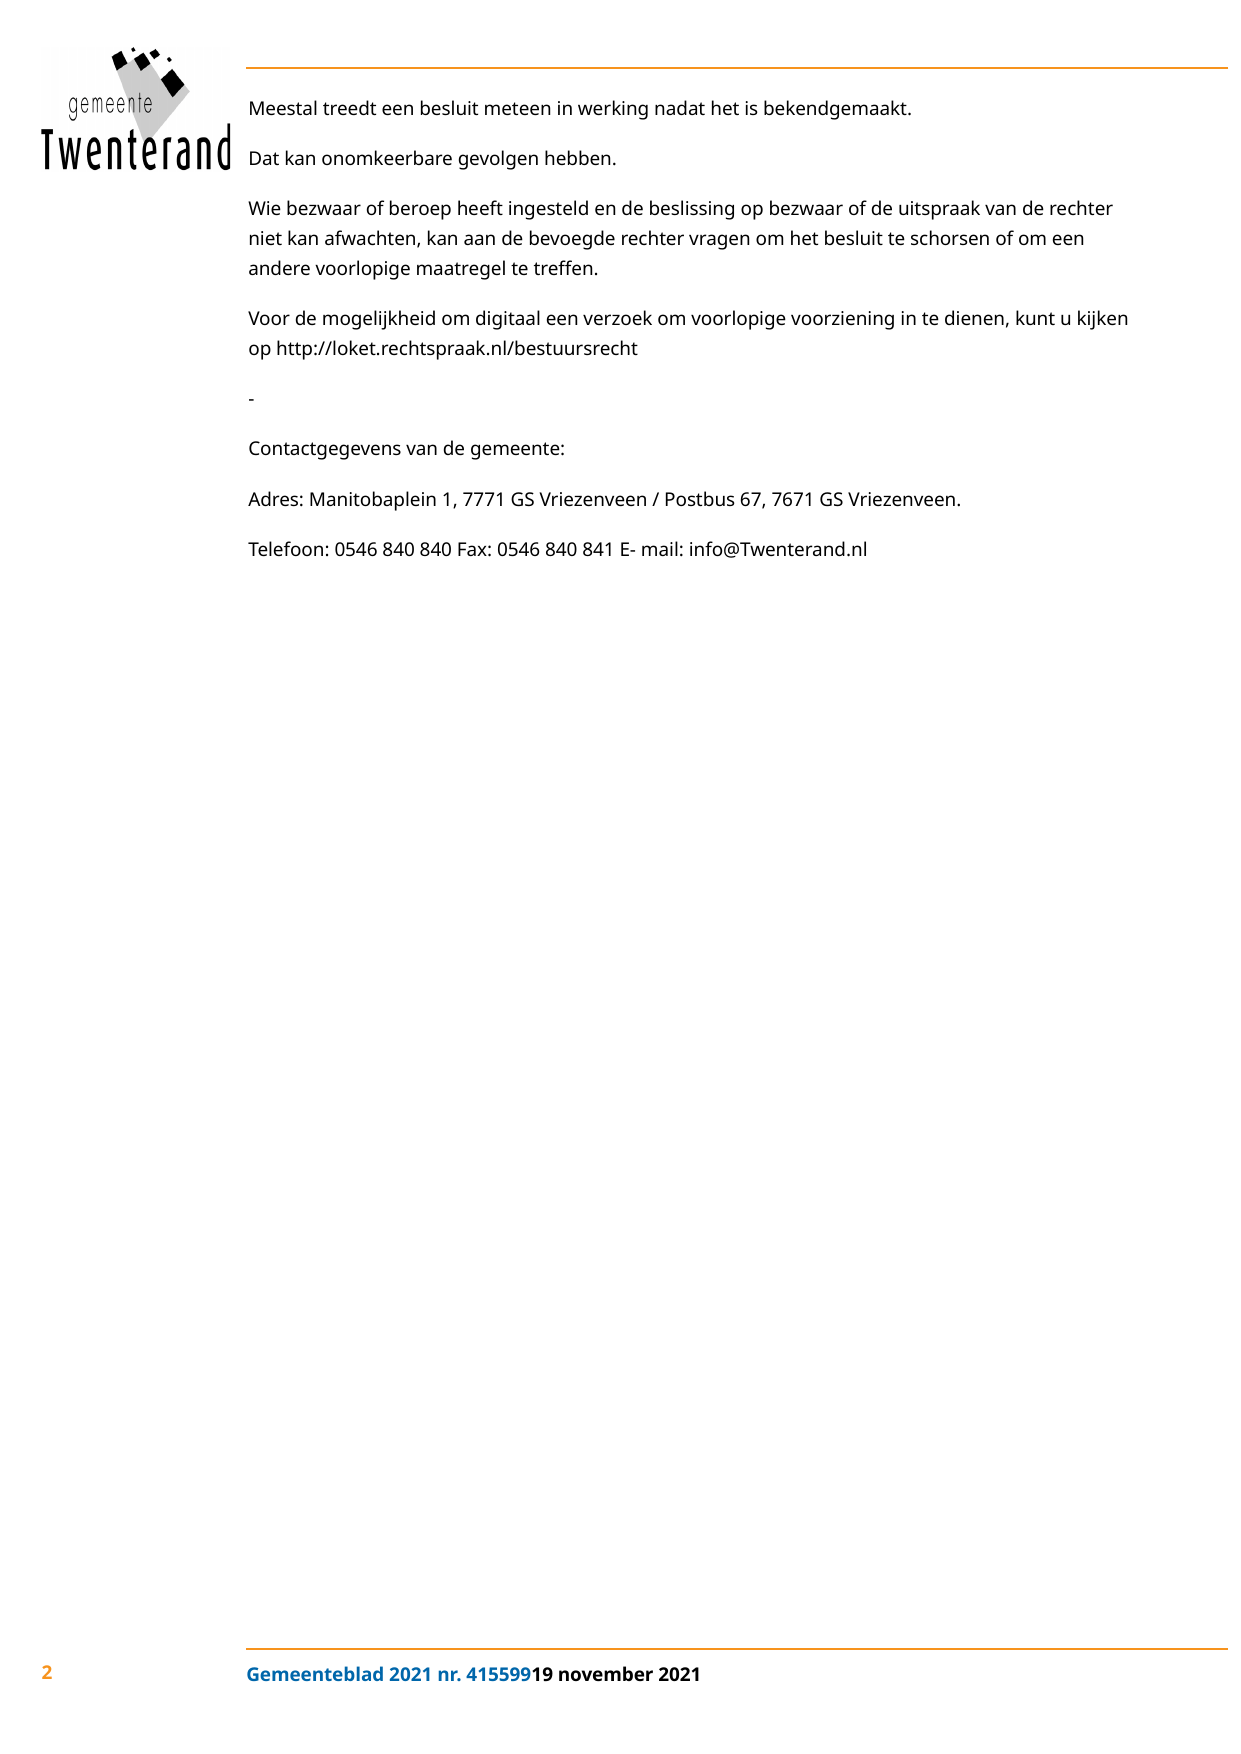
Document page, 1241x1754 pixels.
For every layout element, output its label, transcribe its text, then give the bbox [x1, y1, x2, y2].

text Dat kan onomkeerbare gevolgen hebben. [248, 145, 1152, 171]
text Contactgegevens van de gemeente: [248, 436, 1152, 461]
text Adres: Manitobaplein 1, 7771 GS Vriezenveen / Postbus 67, 7671 GS Vriezenveen. [248, 486, 1152, 512]
picture [41, 47, 231, 172]
text Wie bezwaar of beroep heeft ingesteld en de beslissing op bezwaar of de uitspraak van de rechter niet kan afwachten, kan aan de bevoegde rechter vragen om het besluit te schorsen of om een andere voorlopige maatregel te treffen. [248, 196, 1152, 281]
text Voor de mogelijkheid om digitaal een verzoek om voorlopige voorziening in te dienen, kunt u kijken op http://loket.rechtspraak.nl/bestuursrecht [248, 305, 1152, 361]
text Telefoon: 0546 840 840 Fax: 0546 840 841 E- mail: info@Twenterand.nl [248, 536, 1152, 562]
text - [248, 385, 1152, 411]
text Meestal treedt een besluit meteen in werking nadat het is bekendgemaakt. [248, 95, 1152, 121]
